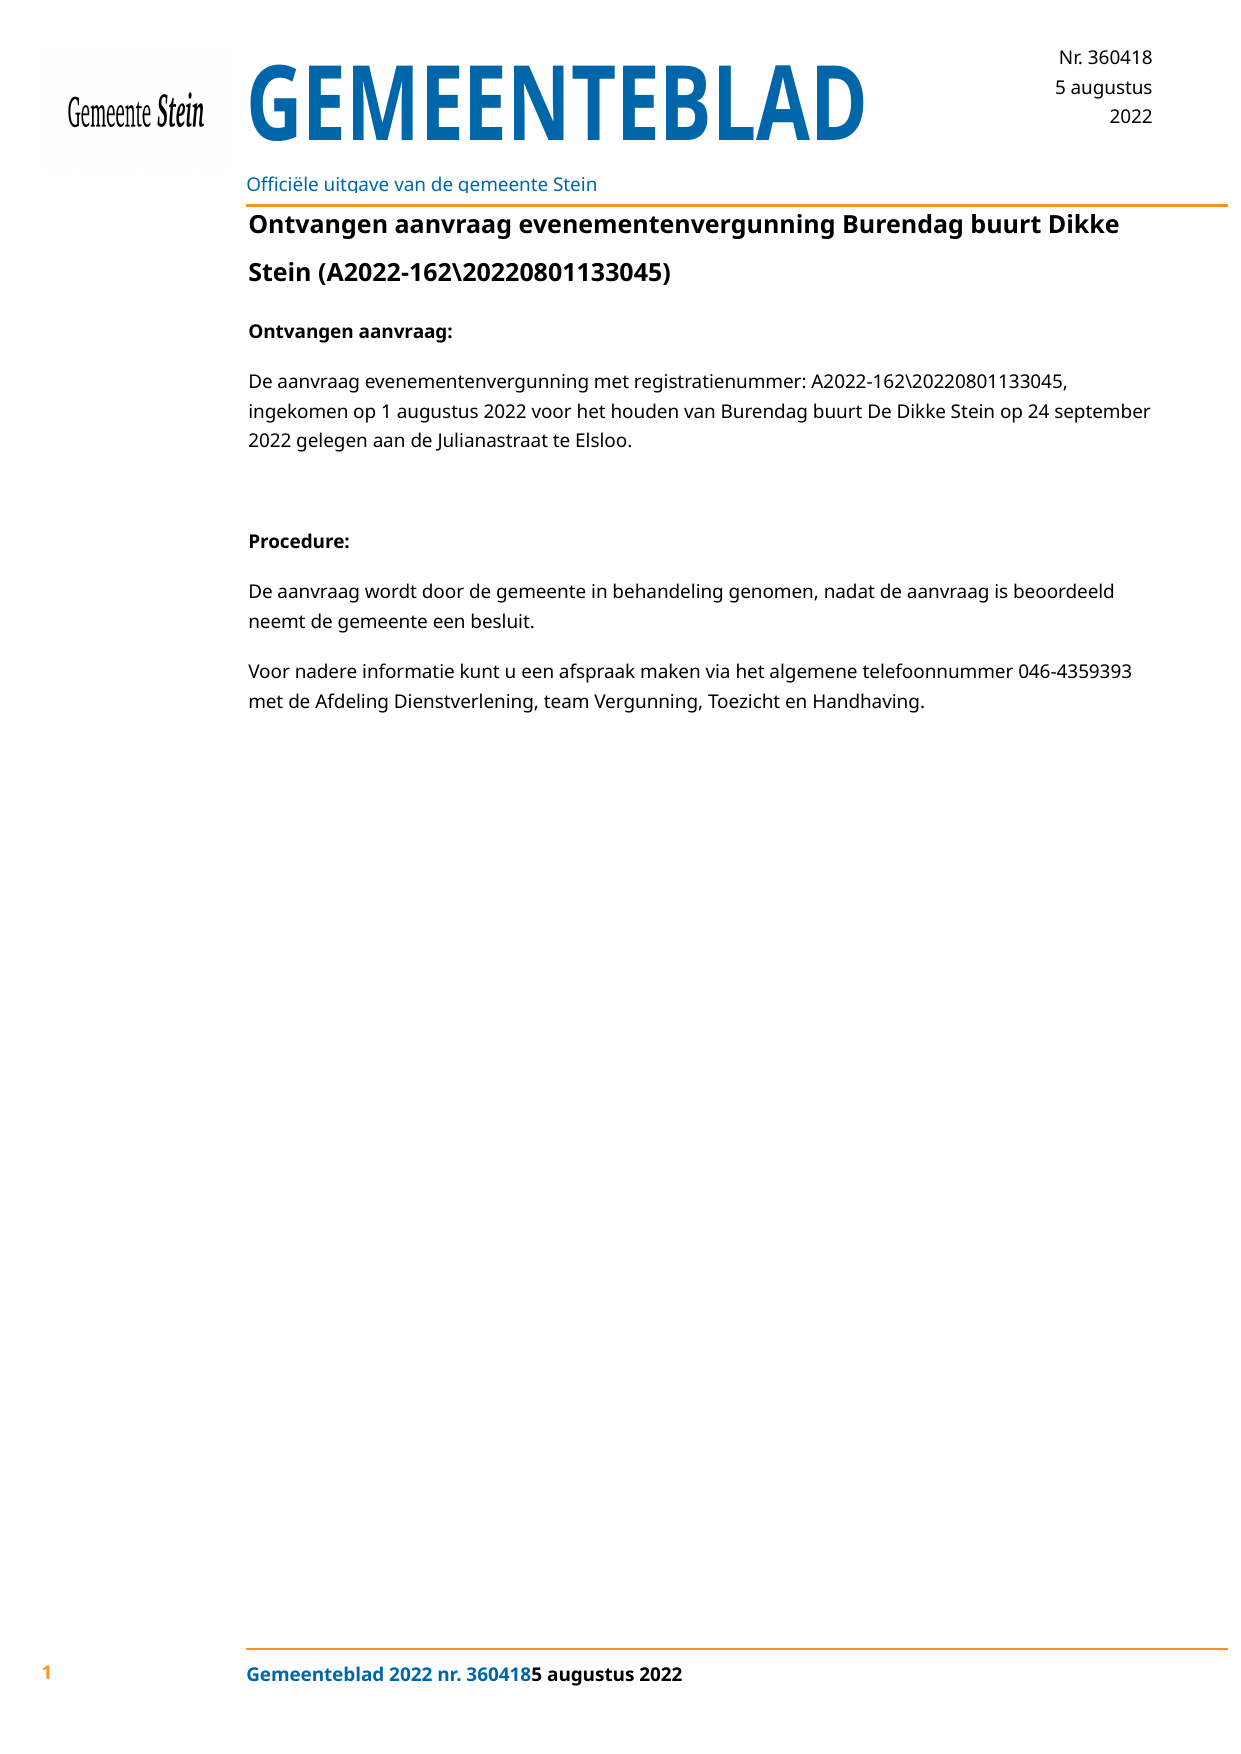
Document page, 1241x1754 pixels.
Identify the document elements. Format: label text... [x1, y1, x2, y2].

text Voor nadere informatie kunt u een afspraak maken via het algemene telefoonnummer 046-4359393 met de Afdeling Dienstverlening, team Vergunning, Toezicht en Handhaving. [248, 659, 1152, 714]
text Ontvangen aanvraag: [248, 318, 1152, 344]
text Ontvangen aanvraag evenementenvergunning Burendag buurt Dikke Stein (A2022-162\20220801133045) [248, 207, 1152, 288]
text De aanvraag evenementenvergunning met registratienummer: A2022-162\20220801133045, ingekomen op 1 augustus 2022 voor het houden van Burendag buurt De Dikke Stein op 24 september 2022 gelegen aan de Julianastraat te Elsloo. [248, 368, 1152, 453]
text De aanvraag wordt door de gemeente in behandeling genomen, nadat de aanvraag is beoordeeld neemt de gemeente een besluit. [248, 579, 1152, 634]
picture [41, 47, 231, 172]
text Procedure: [248, 528, 1152, 554]
